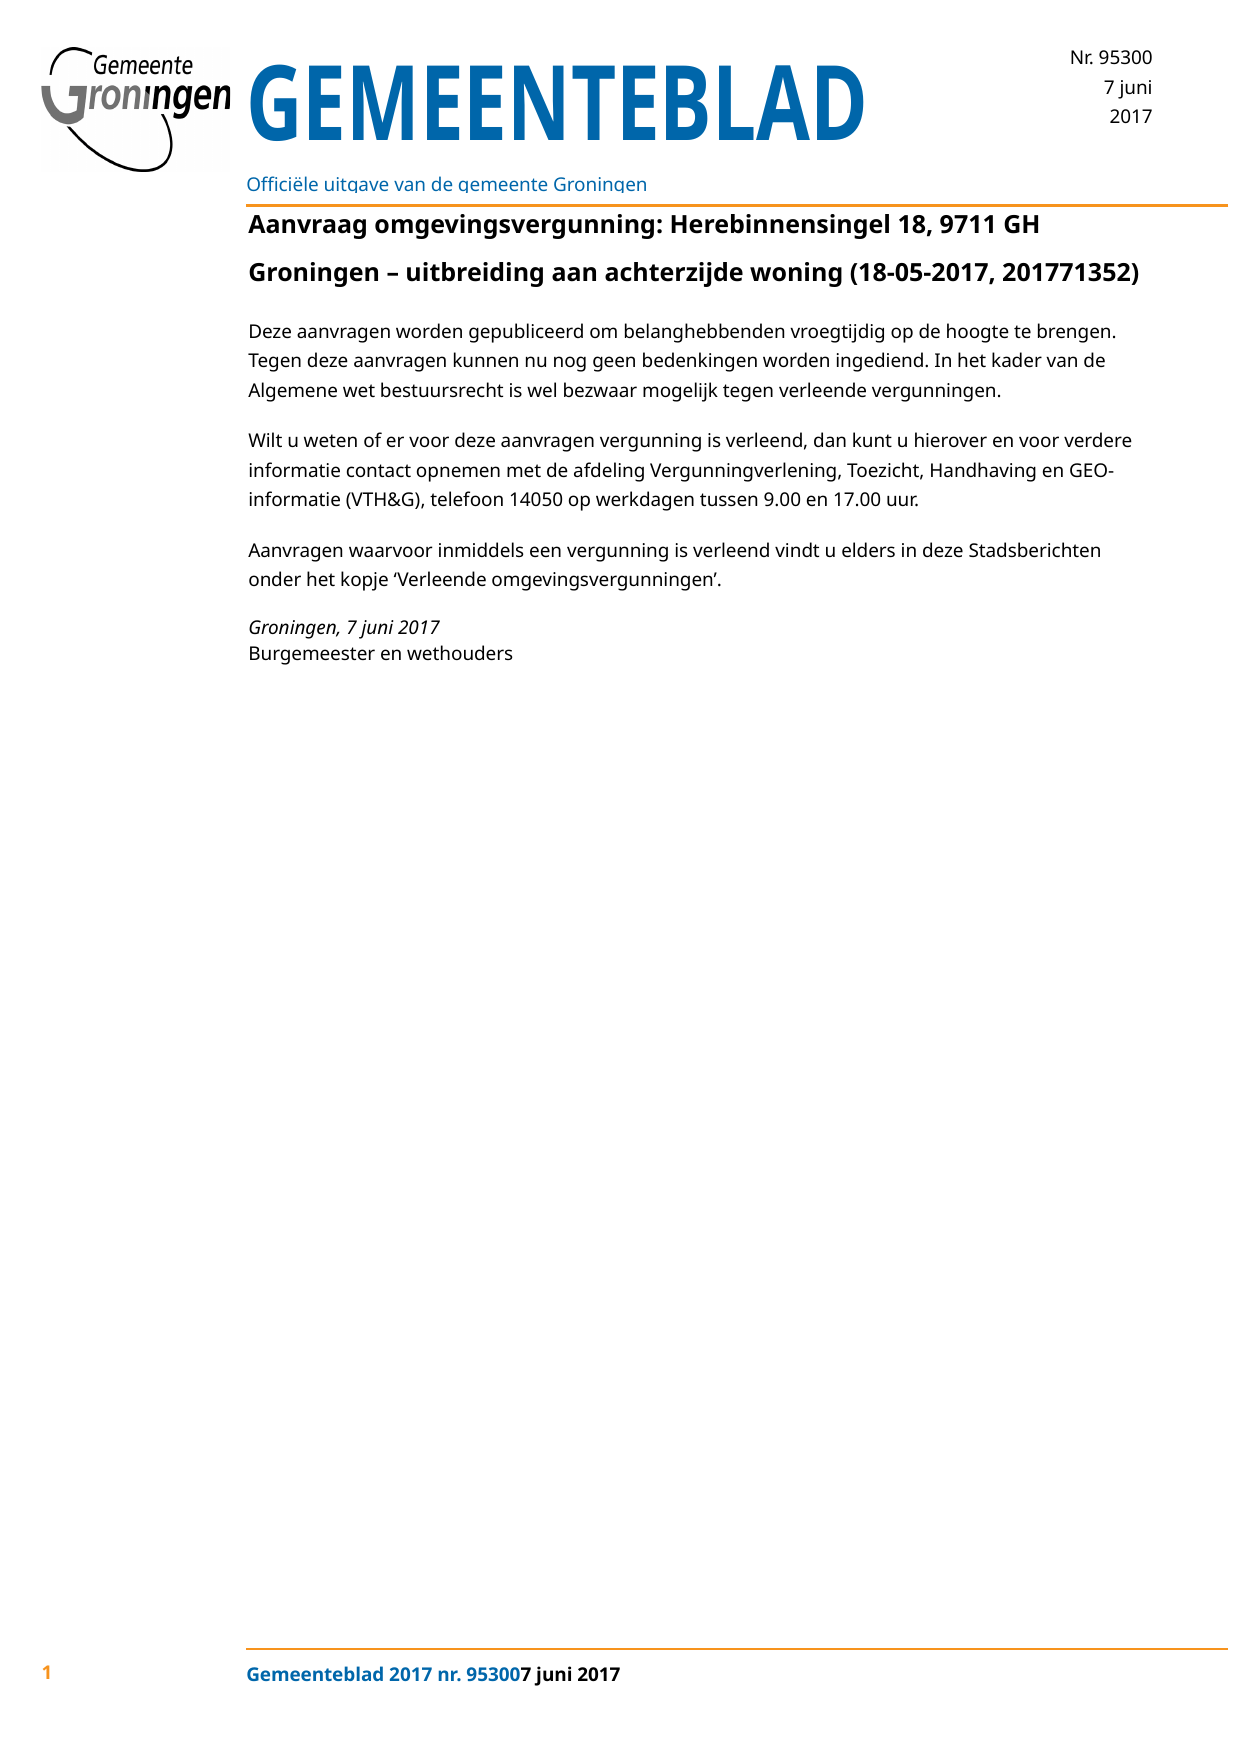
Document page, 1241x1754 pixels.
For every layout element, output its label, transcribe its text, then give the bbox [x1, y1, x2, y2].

text Burgemeester en wethouders [248, 640, 1152, 666]
text Wilt u weten of er voor deze aanvragen vergunning is verleend, dan kunt u hierover en voor verdere informatie contact opnemen met de afdeling Vergunningverlening, Toezicht, Handhaving en GEO-informatie (VTH&G), telefoon 14050 op werkdagen tussen 9.00 en 17.00 uur. [248, 427, 1152, 512]
text Groningen, 7 juni 2017 [248, 614, 1152, 640]
text Aanvraag omgevingsvergunning: Herebinnensingel 18, 9711 GH Groningen – uitbreiding aan achterzijde woning (18-05-2017, 201771352) [248, 207, 1152, 288]
picture [41, 47, 231, 172]
text Deze aanvragen worden gepubliceerd om belanghebbenden vroegtijdig op de hoogte te brengen. Tegen deze aanvragen kunnen nu nog geen bedenkingen worden ingediend. In het kader van de Algemene wet bestuursrecht is wel bezwaar mogelijk tegen verleende vergunningen. [248, 318, 1152, 403]
text Aanvragen waarvoor inmiddels een vergunning is verleend vindt u elders in deze Stadsberichten onder het kopje ‘Verleende omgevingsvergunningen’. [248, 537, 1152, 592]
